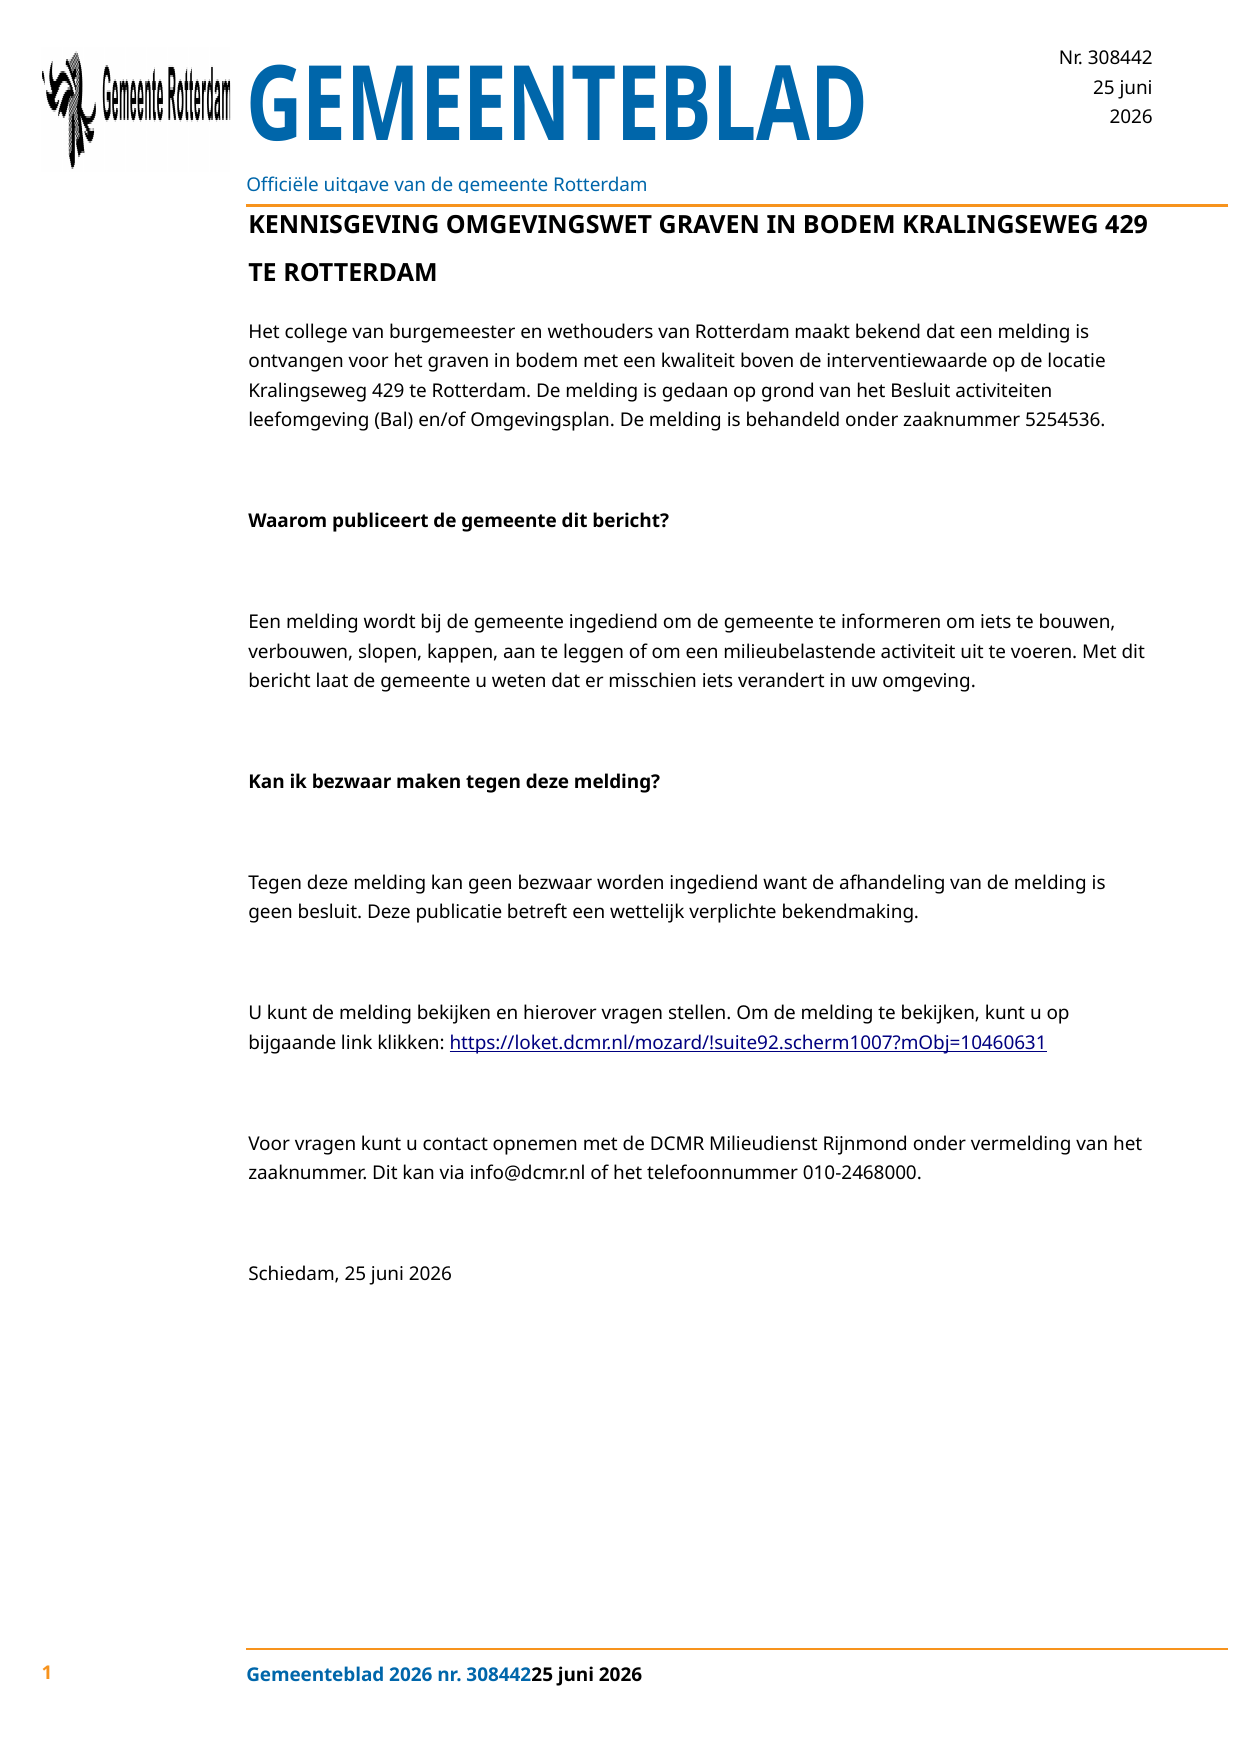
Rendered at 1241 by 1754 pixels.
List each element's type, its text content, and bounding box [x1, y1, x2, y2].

text Een melding wordt bij de gemeente ingediend om de gemeente te informeren om iets te bouwen, verbouwen, slopen, kappen, aan te leggen of om een milieubelastende activiteit uit te voeren. Met dit bericht laat de gemeente u weten dat er misschien iets verandert in uw omgeving. [248, 608, 1152, 693]
text Kan ik bezwaar maken tegen deze melding? [248, 768, 1152, 794]
text U kunt de melding bekijken en hierover vragen stellen. Om de melding te bekijken, kunt u op bijgaande link klikken: https://loket.dcmr.nl/mozard/!suite92.scherm1007?mObj=10460631 [248, 999, 1152, 1055]
text Voor vragen kunt u contact opnemen met de DCMR Milieudienst Rijnmond onder vermelding van het zaaknummer. Dit kan via info@dcmr.nl of het telefoonnummer 010‑2468000. [248, 1130, 1152, 1185]
text KENNISGEVING OMGEVINGSWET GRAVEN IN BODEM KRALINGSEWEG 429 TE ROTTERDAM [248, 207, 1152, 288]
text Schiedam, 25 juni 2026 [248, 1260, 1152, 1286]
text Het college van burgemeester en wethouders van Rotterdam maakt bekend dat een melding is ontvangen voor het graven in bodem met een kwaliteit boven de interventiewaarde op de locatie Kralingseweg 429 te Rotterdam. De melding is gedaan op grond van het Besluit activiteiten leefomgeving (Bal) en/of Omgevingsplan. De melding is behandeld onder zaaknummer 5254536. [248, 318, 1152, 432]
text Waarom publiceert de gemeente dit bericht? [248, 507, 1152, 533]
text Tegen deze melding kan geen bezwaar worden ingediend want de afhandeling van de melding is geen besluit. Deze publicatie betreft een wettelijk verplichte bekendmaking. [248, 869, 1152, 924]
picture [41, 47, 231, 172]
